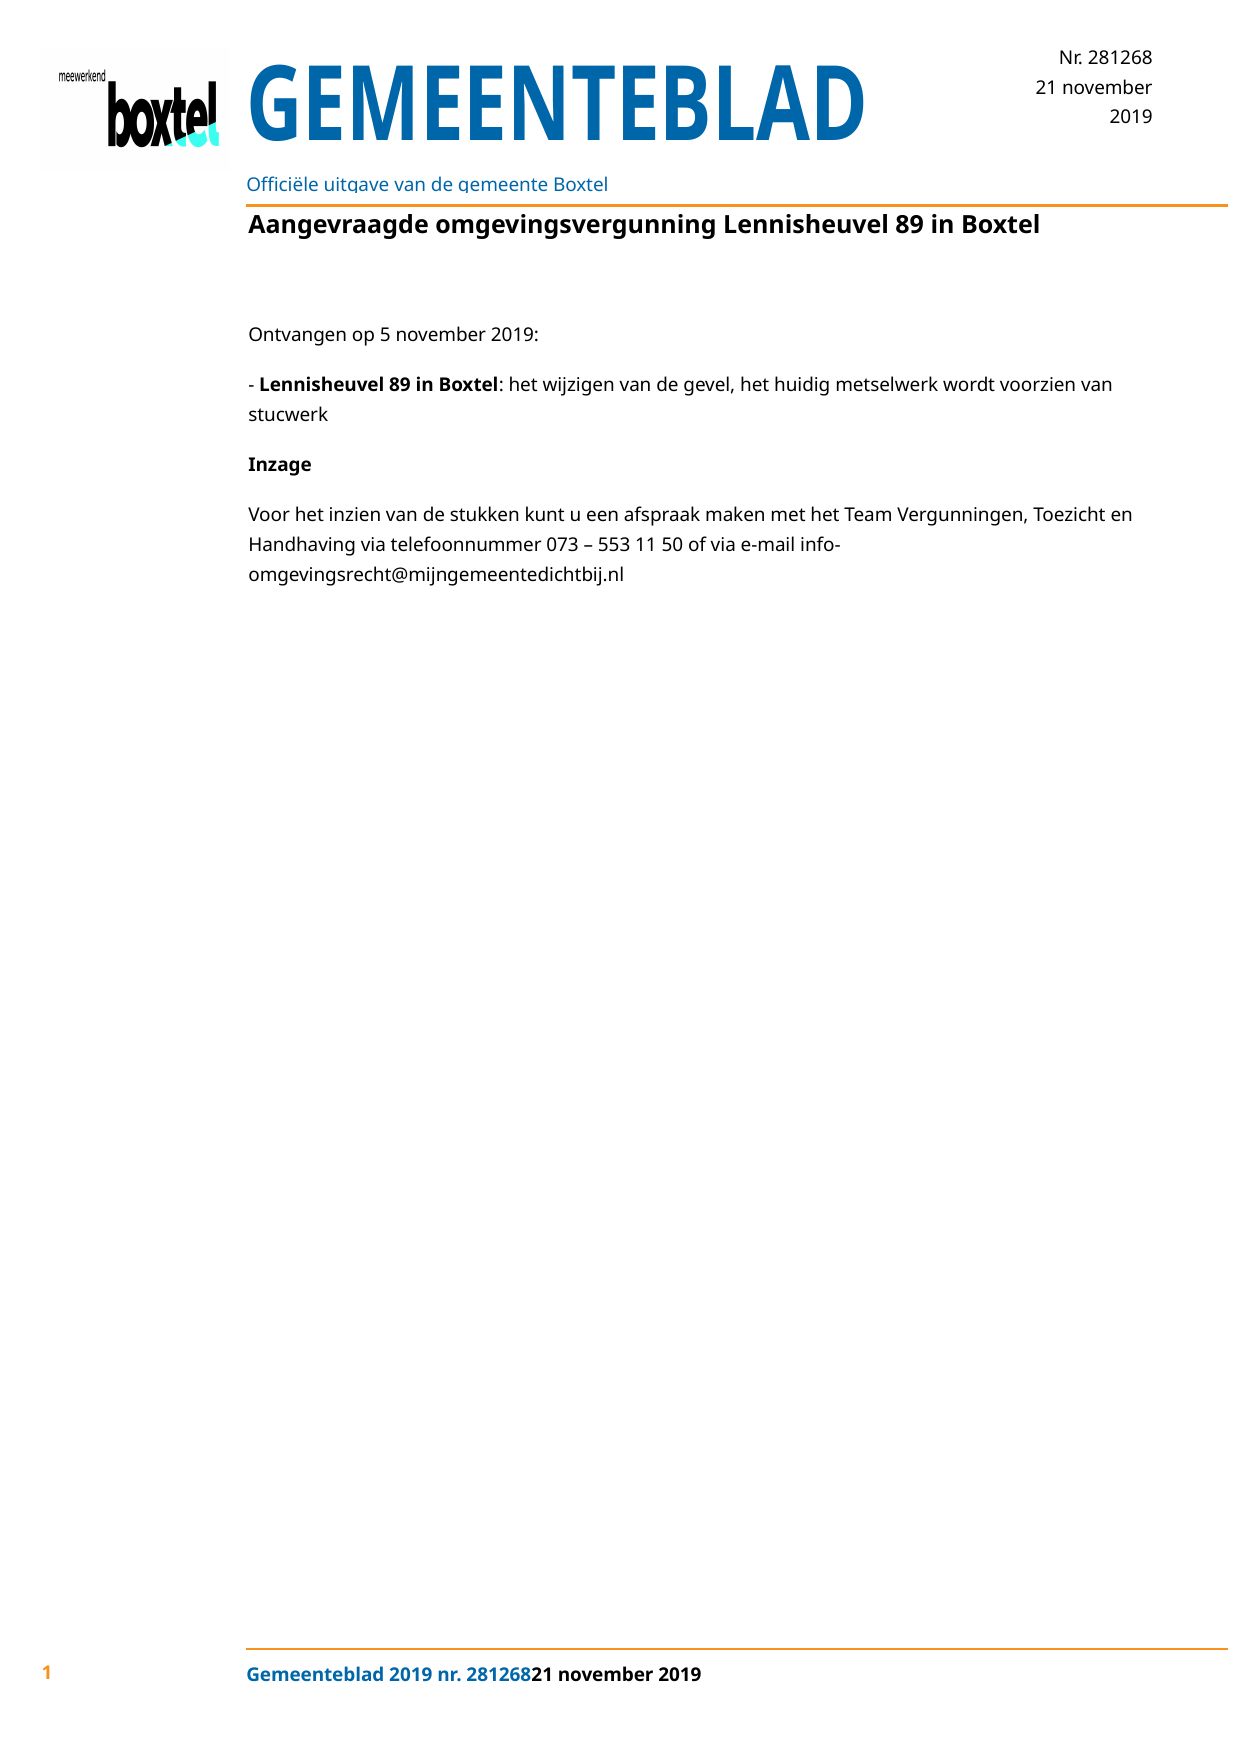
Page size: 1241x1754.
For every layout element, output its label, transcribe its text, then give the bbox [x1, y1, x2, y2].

picture [41, 47, 231, 172]
text Ontvangen op 5 november 2019: [248, 321, 1152, 346]
text Voor het inzien van de stukken kunt u een afspraak maken met het Team Vergunningen, Toezicht en Handhaving via telefoonnummer 073 – 553 11 50 of via e-mail info-omgevingsrecht@mijngemeentedichtbij.nl [248, 502, 1152, 586]
text Aangevraagde omgevingsvergunning Lennisheuvel 89 in Boxtel [248, 207, 1152, 241]
text - Lennisheuvel 89 in Boxtel: het wijzigen van de gevel, het huidig metselwerk wordt voorzien van stucwerk [248, 371, 1152, 426]
text Inzage [248, 451, 1152, 477]
